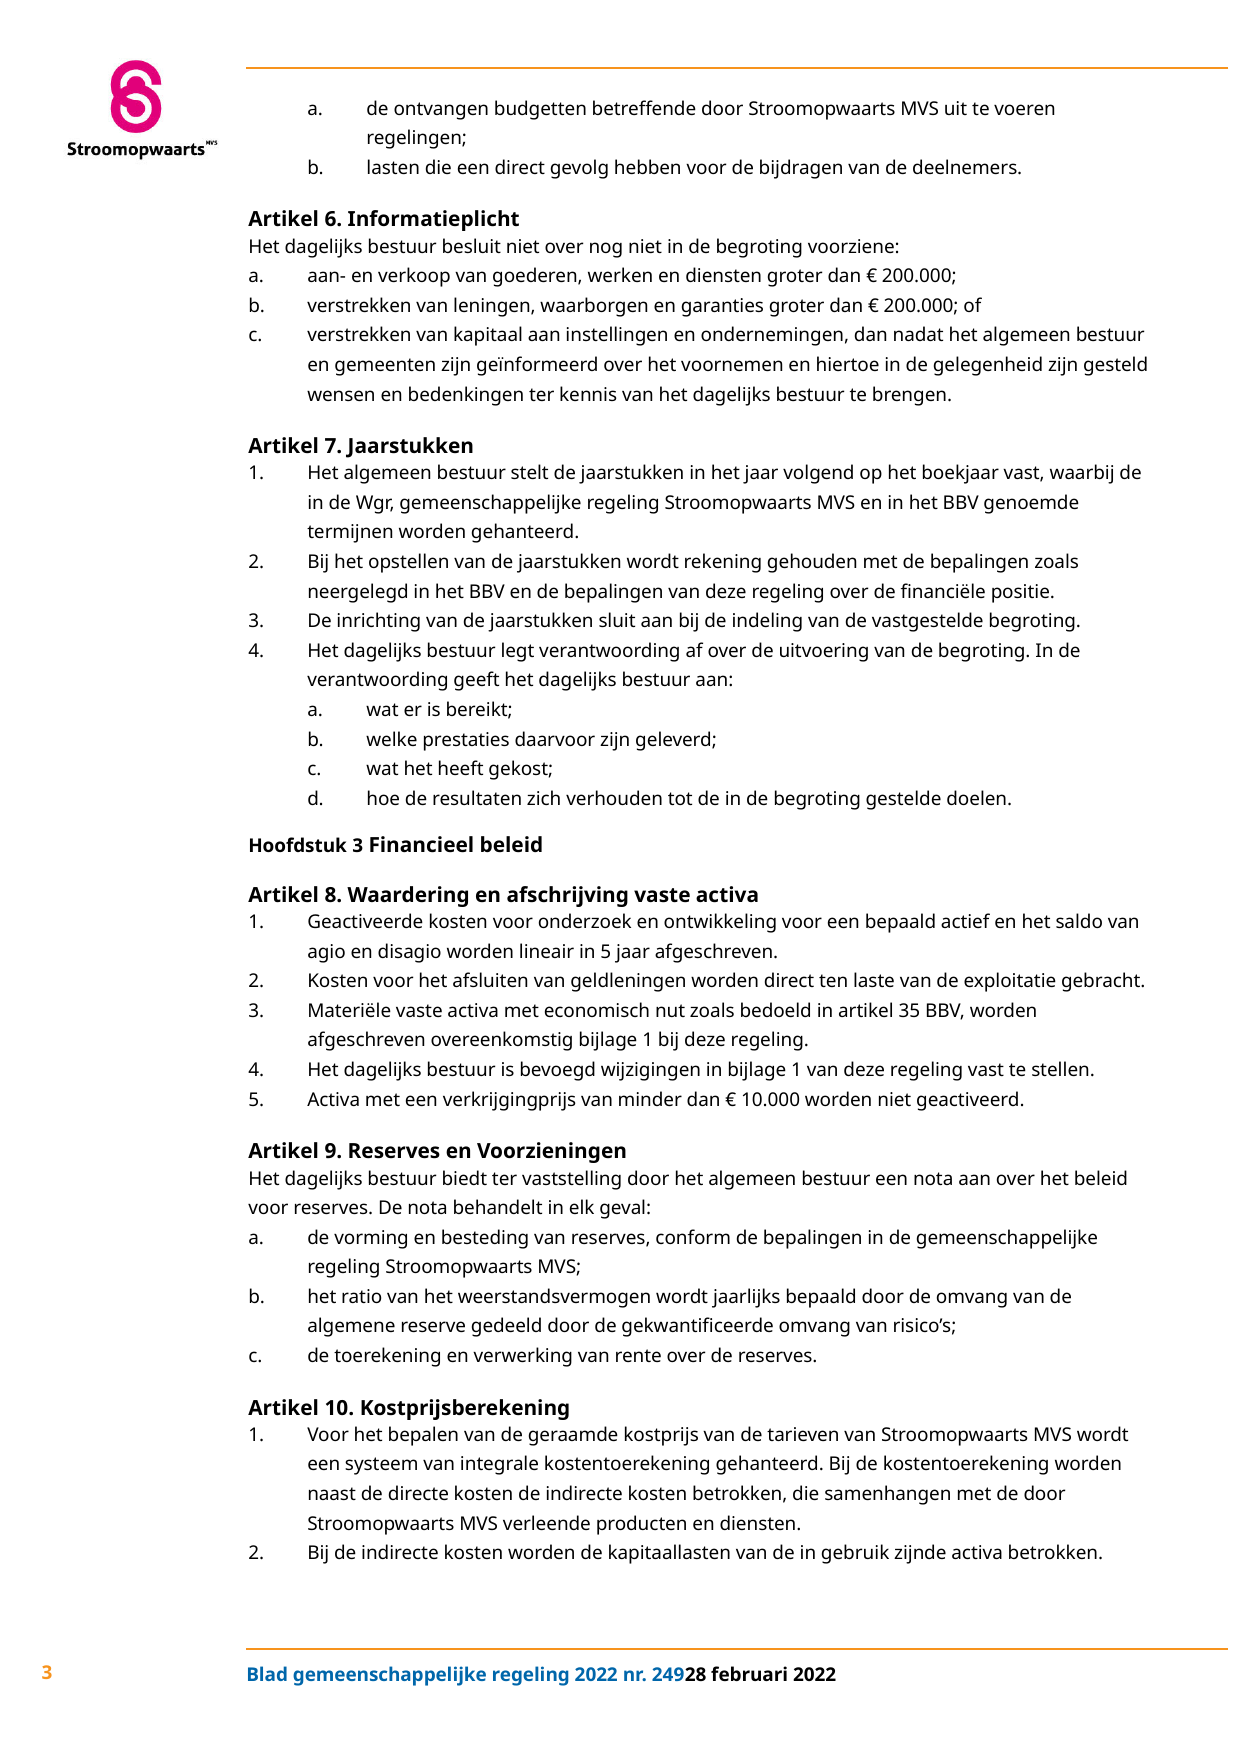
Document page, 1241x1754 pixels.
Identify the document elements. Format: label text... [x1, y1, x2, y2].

text Hoofdstuk 3 Financieel beleid [248, 831, 1152, 859]
list Kosten voor het afsluiten van geldleningen worden direct ten laste van de exploitatie gebracht. [248, 967, 1152, 993]
text Artikel 9. Reserves en Voorzieningen [248, 1136, 1152, 1165]
list hoe de resultaten zich verhouden tot de in de begroting gestelde doelen. [307, 785, 1152, 811]
picture [41, 47, 231, 172]
list lasten die een direct gevolg hebben voor de bijdragen van de deelnemers. [307, 154, 1152, 180]
list wat er is bereikt; [307, 696, 1152, 722]
text Artikel 10. Kostprijsberekening [248, 1393, 1152, 1421]
list Het dagelijks bestuur is bevoegd wijzigingen in bijlage 1 van deze regeling vast te stellen. [248, 1056, 1152, 1082]
text Het dagelijks bestuur biedt ter vaststelling door het algemeen bestuur een nota aan over het beleid voor reserves. De nota behandelt in elk geval: [248, 1165, 1152, 1220]
text Artikel 7. Jaarstukken [248, 431, 1152, 459]
list verstrekken van kapitaal aan instellingen en ondernemingen, dan nadat het algemeen bestuur en gemeenten zijn geïnformeerd over het voornemen en hiertoe in de gelegenheid zijn gesteld wensen en bedenkingen ter kennis van het dagelijks bestuur te brengen. [248, 322, 1152, 406]
list het ratio van het weerstandsvermogen wordt jaarlijks bepaald door de omvang van de algemene reserve gedeeld door de gekwantificeerde omvang van risico’s; [248, 1283, 1152, 1338]
list de ontvangen budgetten betreffende door Stroomopwaarts MVS uit te voeren regelingen; [307, 95, 1152, 150]
list welke prestaties daarvoor zijn geleverd; [307, 726, 1152, 752]
list Bij het opstellen van de jaarstukken wordt rekening gehouden met de bepalingen zoals neergelegd in het BBV en de bepalingen van deze regeling over de financiële positie. [248, 548, 1152, 604]
list de toerekening en verwerking van rente over de reserves. [248, 1342, 1152, 1368]
list de vorming en besteding van reserves, conform de bepalingen in de gemeenschappelijke regeling Stroomopwaarts MVS; [248, 1224, 1152, 1279]
list Geactiveerde kosten voor onderzoek en ontwikkeling voor een bepaald actief en het saldo van agio en disagio worden lineair in 5 jaar afgeschreven. [248, 908, 1152, 964]
list Activa met een verkrijgingprijs van minder dan € 10.000 worden niet geactiveerd. [248, 1086, 1152, 1112]
list Het dagelijks bestuur legt verantwoording af over de uitvoering van de begroting. In de verantwoording geeft het dagelijks bestuur aan: [248, 637, 1152, 692]
text Artikel 6. Informatieplicht [248, 204, 1152, 233]
list De inrichting van de jaarstukken sluit aan bij de indeling van de vastgestelde begroting. [248, 607, 1152, 633]
text Het dagelijks bestuur besluit niet over nog niet in de begroting voorziene: [248, 233, 1152, 258]
list aan- en verkoop van goederen, werken en diensten groter dan € 200.000; [248, 262, 1152, 288]
list Voor het bepalen van de geraamde kostprijs van de tarieven van Stroomopwaarts MVS wordt een systeem van integrale kostentoerekening gehanteerd. Bij de kostentoerekening worden naast de directe kosten de indirecte kosten betrokken, die samenhangen met de door Stroomopwaarts MVS verleende producten en diensten. [248, 1421, 1152, 1536]
list Bij de indirecte kosten worden de kapitaallasten van de in gebruik zijnde activa betrokken. [248, 1539, 1152, 1565]
list wat het heeft gekost; [307, 755, 1152, 781]
text Artikel 8. Waardering en afschrijving vaste activa [248, 880, 1152, 908]
list Materiële vaste activa met economisch nut zoals bedoeld in artikel 35 BBV, worden afgeschreven overeenkomstig bijlage 1 bij deze regeling. [248, 997, 1152, 1052]
list verstrekken van leningen, waarborgen en garanties groter dan € 200.000; of [248, 292, 1152, 318]
list Het algemeen bestuur stelt de jaarstukken in het jaar volgend op het boekjaar vast, waarbij de in de Wgr, gemeenschappelijke regeling Stroomopwaarts MVS en in het BBV genoemde termijnen worden gehanteerd. [248, 459, 1152, 544]
